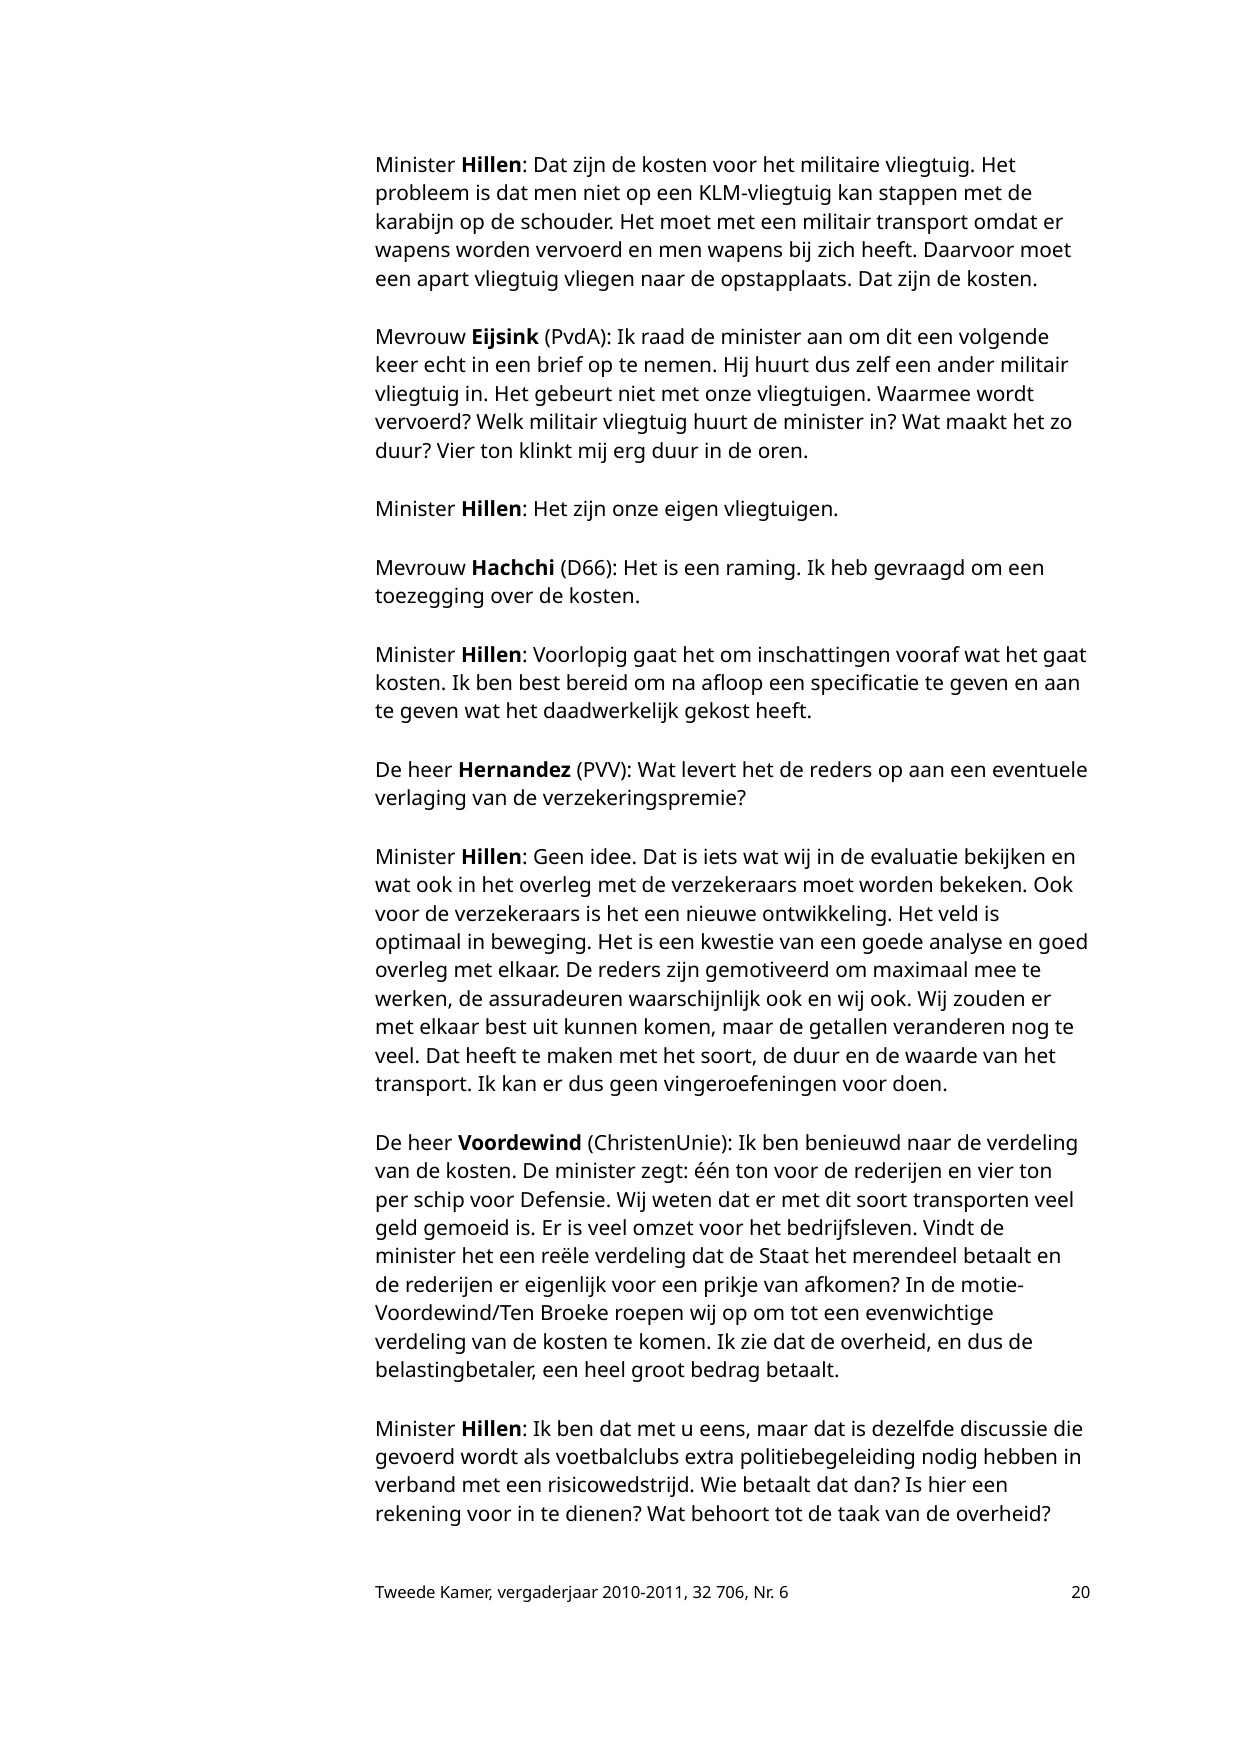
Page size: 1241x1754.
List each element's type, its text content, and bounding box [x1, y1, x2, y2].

text Minister Hillen: Geen idee. Dat is iets wat wij in de evaluatie bekijken en wat ook in het overleg met de verzekeraars moet worden bekeken. Ook voor de verzekeraars is het een nieuwe ontwikkeling. Het veld is optimaal in beweging. Het is een kwestie van een goede analyse en goed overleg met elkaar. De reders zijn gemotiveerd om maximaal mee te werken, de assuradeuren waarschijnlijk ook en wij ook. Wij zouden er met elkaar best uit kunnen komen, maar de getallen veranderen nog te veel. Dat heeft te maken met het soort, de duur en de waarde van het transport. Ik kan er dus geen vingeroefeningen voor doen. [375, 842, 1090, 1098]
text Mevrouw Hachchi (D66): Het is een raming. Ik heb gevraagd om een toezegging over de kosten. [375, 553, 1090, 610]
text Minister Hillen: Voorlopig gaat het om inschattingen vooraf wat het gaat kosten. Ik ben best bereid om na afloop een specificatie te geven en aan te geven wat het daadwerkelijk gekost heeft. [375, 640, 1090, 725]
text Minister Hillen: Het zijn onze eigen vliegtuigen. [375, 494, 1090, 523]
text Mevrouw Eijsink (PvdA): Ik raad de minister aan om dit een volgende keer echt in een brief op te nemen. Hij huurt dus zelf een ander militair vliegtuig in. Het gebeurt niet met onze vliegtuigen. Waarmee wordt vervoerd? Welk militair vliegtuig huurt de minister in? Wat maakt het zo duur? Vier ton klinkt mij erg duur in de oren. [375, 322, 1090, 464]
text Minister Hillen: Dat zijn de kosten voor het militaire vliegtuig. Het probleem is dat men niet op een KLM-vliegtuig kan stappen met de karabijn op de schouder. Het moet met een militair transport omdat er wapens worden vervoerd en men wapens bij zich heeft. Daarvoor moet een apart vliegtuig vliegen naar de opstapplaats. Dat zijn de kosten. [375, 150, 1090, 292]
text De heer Voordewind (ChristenUnie): Ik ben benieuwd naar de verdeling van de kosten. De minister zegt: één ton voor de rederijen en vier ton per schip voor Defensie. Wij weten dat er met dit soort transporten veel geld gemoeid is. Er is veel omzet voor het bedrijfsleven. Vindt de minister het een reële verdeling dat de Staat het merendeel betaalt en de rederijen er eigenlijk voor een prikje van afkomen? In de motie-Voordewind/Ten Broeke roepen wij op om tot een evenwichtige verdeling van de kosten te komen. Ik zie dat de overheid, en dus de belastingbetaler, een heel groot bedrag betaalt. [375, 1128, 1090, 1384]
text Minister Hillen: Ik ben dat met u eens, maar dat is dezelfde discussie die gevoerd wordt als voetbalclubs extra politiebegeleiding nodig hebben in verband met een risicowedstrijd. Wie betaalt dat dan? Is hier een rekening voor in te dienen? Wat behoort tot de taak van de overheid? [375, 1414, 1090, 1527]
text De heer Hernandez (PVV): Wat levert het de reders op aan een eventuele verlaging van de verzekeringspremie? [375, 755, 1090, 812]
